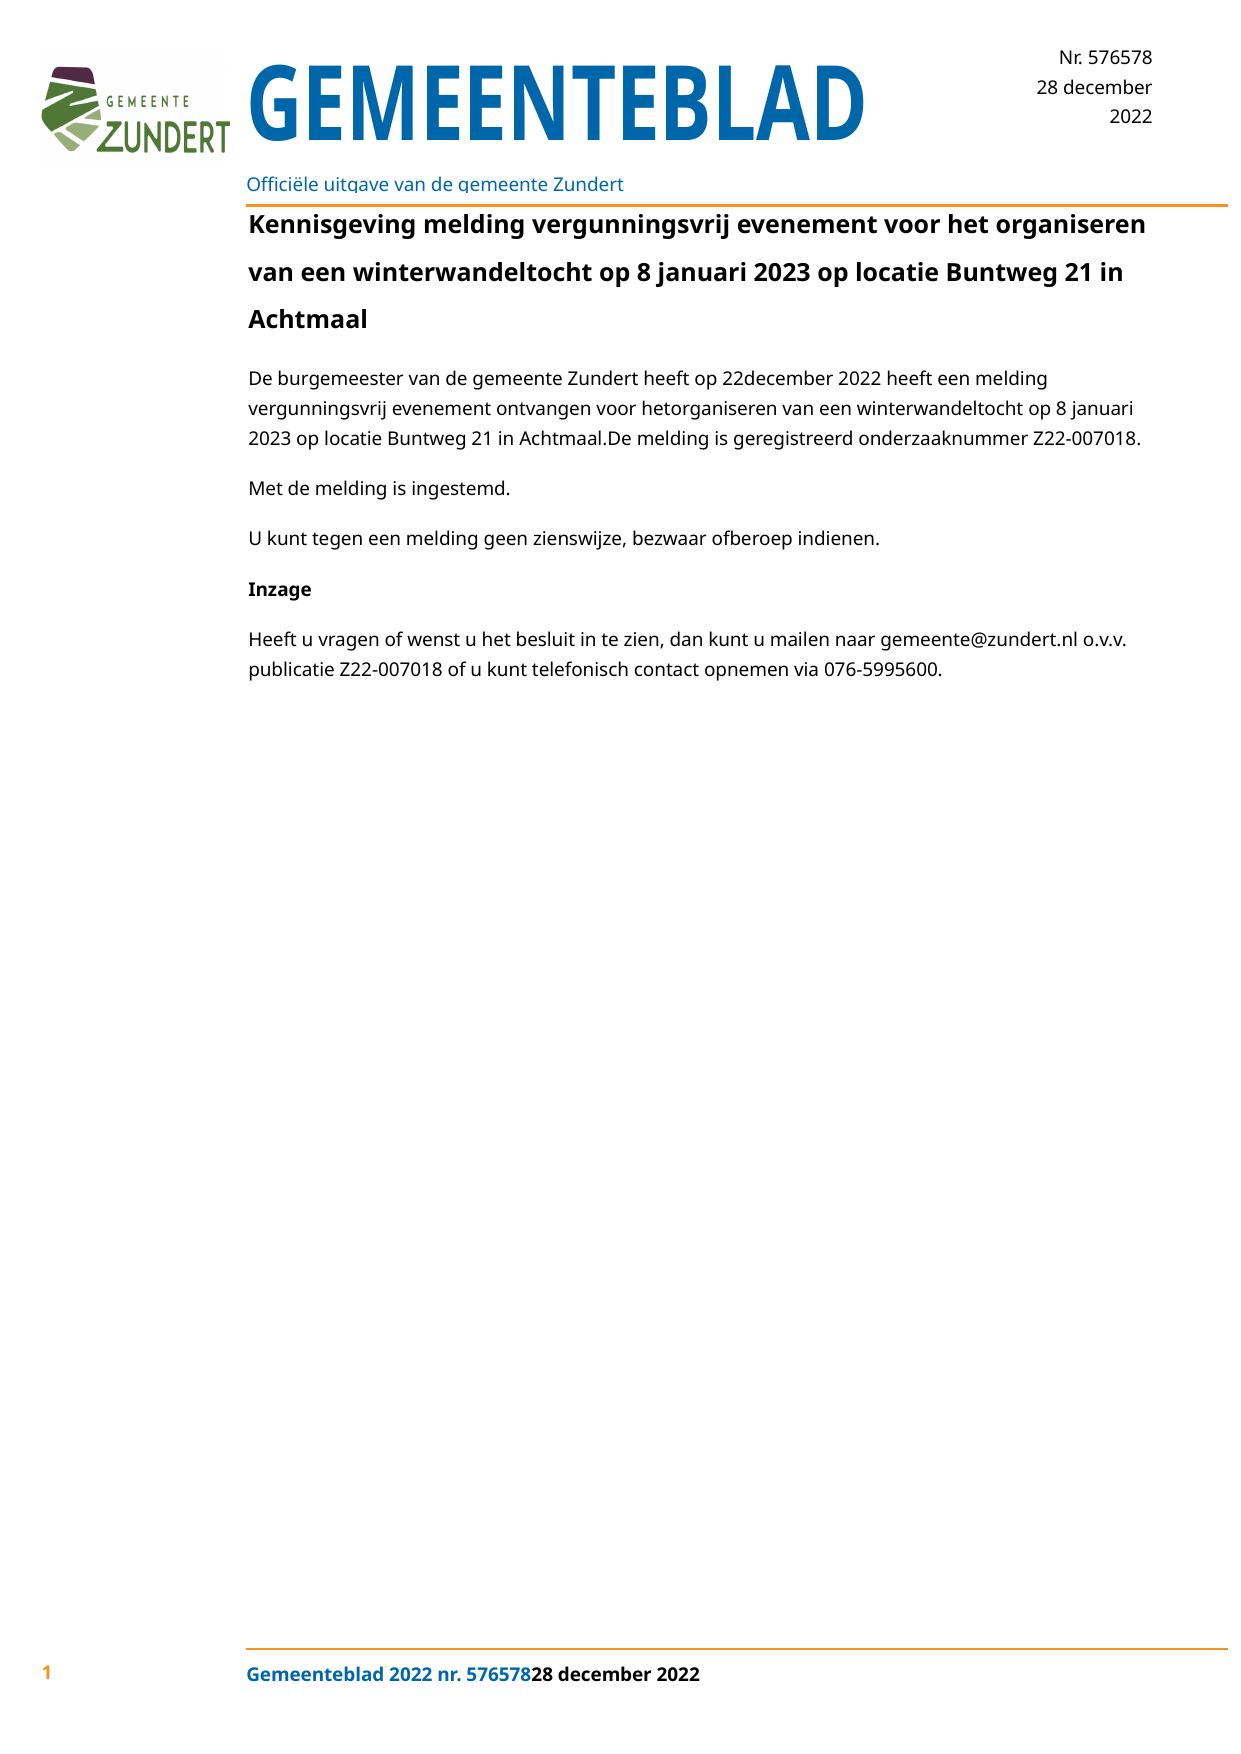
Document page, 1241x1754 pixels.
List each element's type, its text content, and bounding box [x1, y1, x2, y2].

text Inzage [248, 576, 1152, 602]
text De burgemeester van de gemeente Zundert heeft op 22december 2022 heeft een melding vergunningsvrij evenement ontvangen voor hetorganiseren van een winterwandeltocht op 8 januari 2023 op locatie Buntweg 21 in Achtmaal.De melding is geregistreerd onderzaaknummer Z22-007018. [248, 366, 1152, 450]
picture [41, 47, 231, 172]
text Met de melding is ingestemd. [248, 475, 1152, 501]
text Kennisgeving melding vergunningsvrij evenement voor het organiseren van een winterwandeltocht op 8 januari 2023 op locatie Buntweg 21 in Achtmaal [248, 207, 1152, 336]
text Heeft u vragen of wenst u het besluit in te zien, dan kunt u mailen naar gemeente@zundert.nl o.v.v. publicatie Z22-007018 of u kunt telefonisch contact opnemen via 076-5995600. [248, 626, 1152, 682]
text U kunt tegen een melding geen zienswijze, bezwaar ofberoep indienen. [248, 526, 1152, 551]
